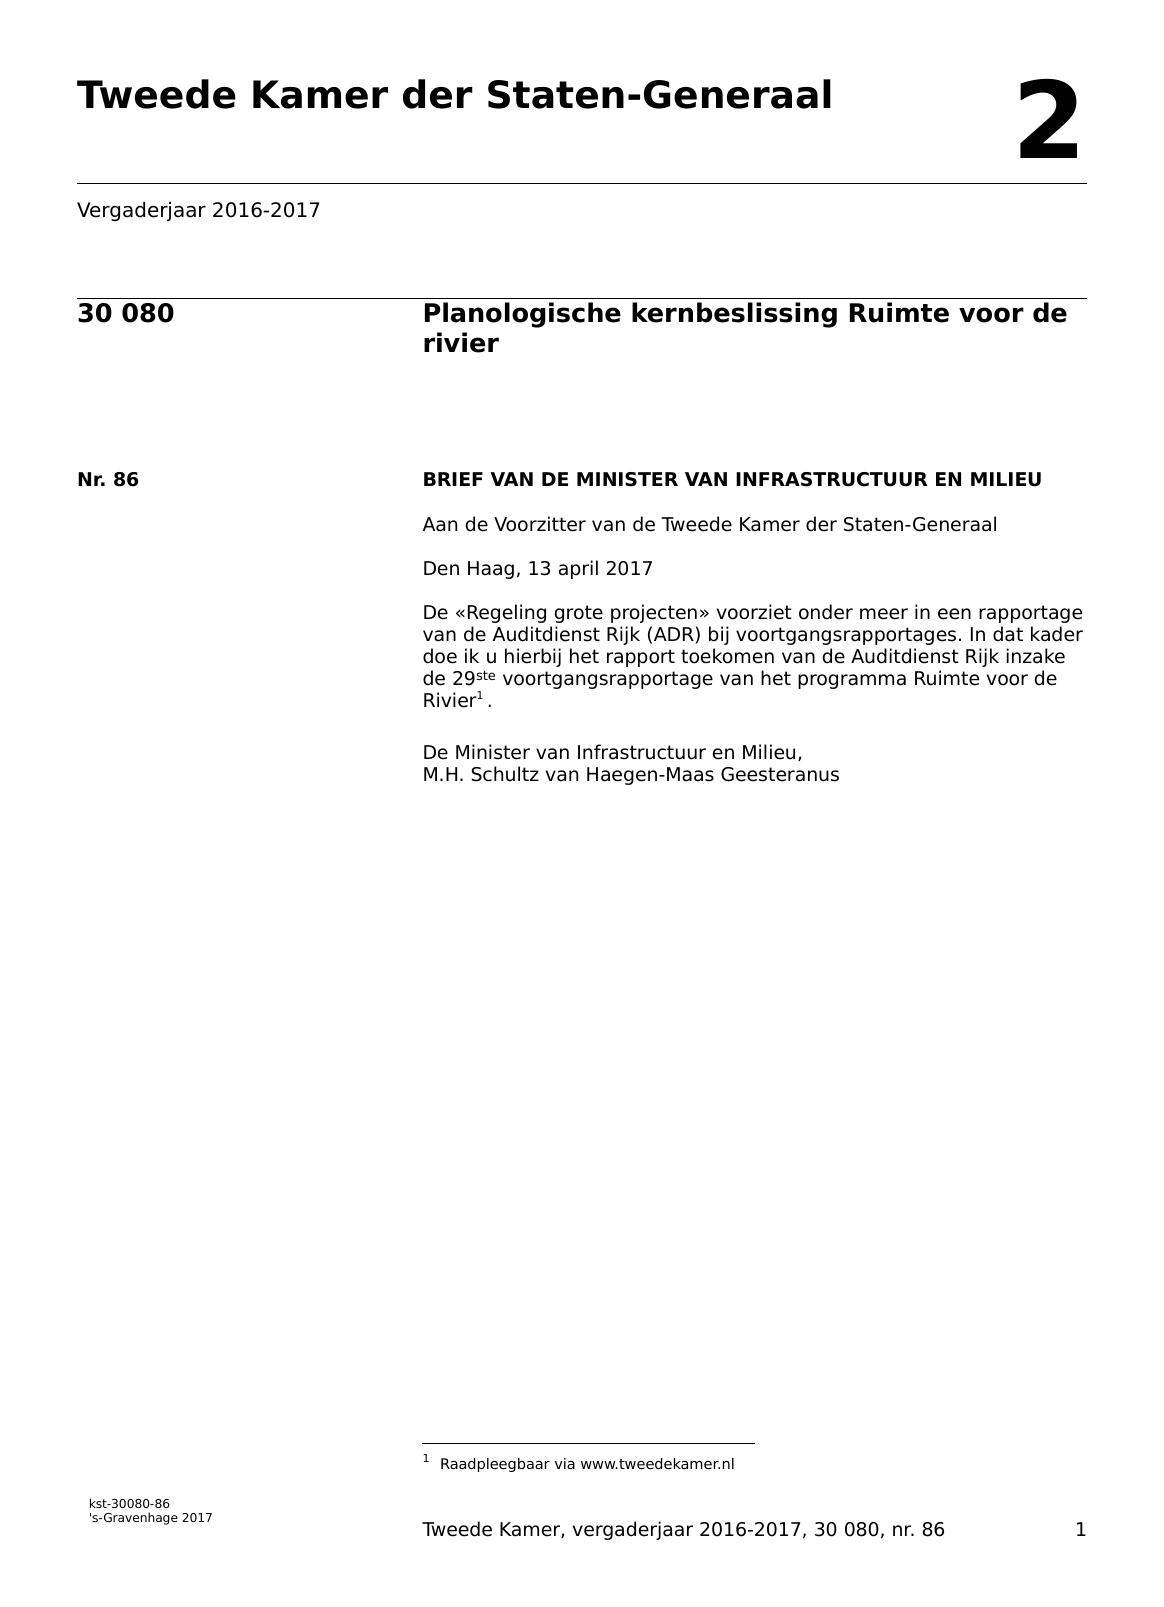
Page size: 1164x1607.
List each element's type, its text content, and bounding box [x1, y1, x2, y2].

subtitle Nr. 86 BRIEF VAN DE MINISTER VAN INFRASTRUCTUUR EN MILIEU [77, 469, 1087, 491]
text 's-Gravenhage 2017 [88, 1511, 323, 1525]
text De Minister van Infrastructuur en Milieu, M.H. Schultz van Haegen-Maas Geesteranus [422, 742, 1087, 786]
table_header 2 [886, 59, 1087, 183]
text Raadpleegbaar via www.tweedekamer.nl [422, 1452, 1087, 1474]
subtitle 30 080 Planologische kernbeslissing Ruimte voor de rivier [77, 299, 1087, 358]
text Den Haag, 13 april 2017 [422, 558, 1087, 580]
text Aan de Voorzitter van de Tweede Kamer der Staten-Generaal [422, 513, 1087, 536]
text De «Regeling grote projecten» voorziet onder meer in een rapportage van de Auditdienst Rijk (ADR) bij voortgangsrapportages. In dat kader doe ik u hierbij het rapport toekomen van de Auditdienst Rijk inzake de 29ste voortgangsrapportage van het programma Ruimte voor de Rivier. [422, 602, 1087, 712]
table_cell Vergaderjaar 2016-2017 [77, 184, 1087, 298]
text kst-30080-86 [88, 1497, 323, 1511]
table_header Tweede Kamer der Staten-Generaal [77, 59, 886, 183]
